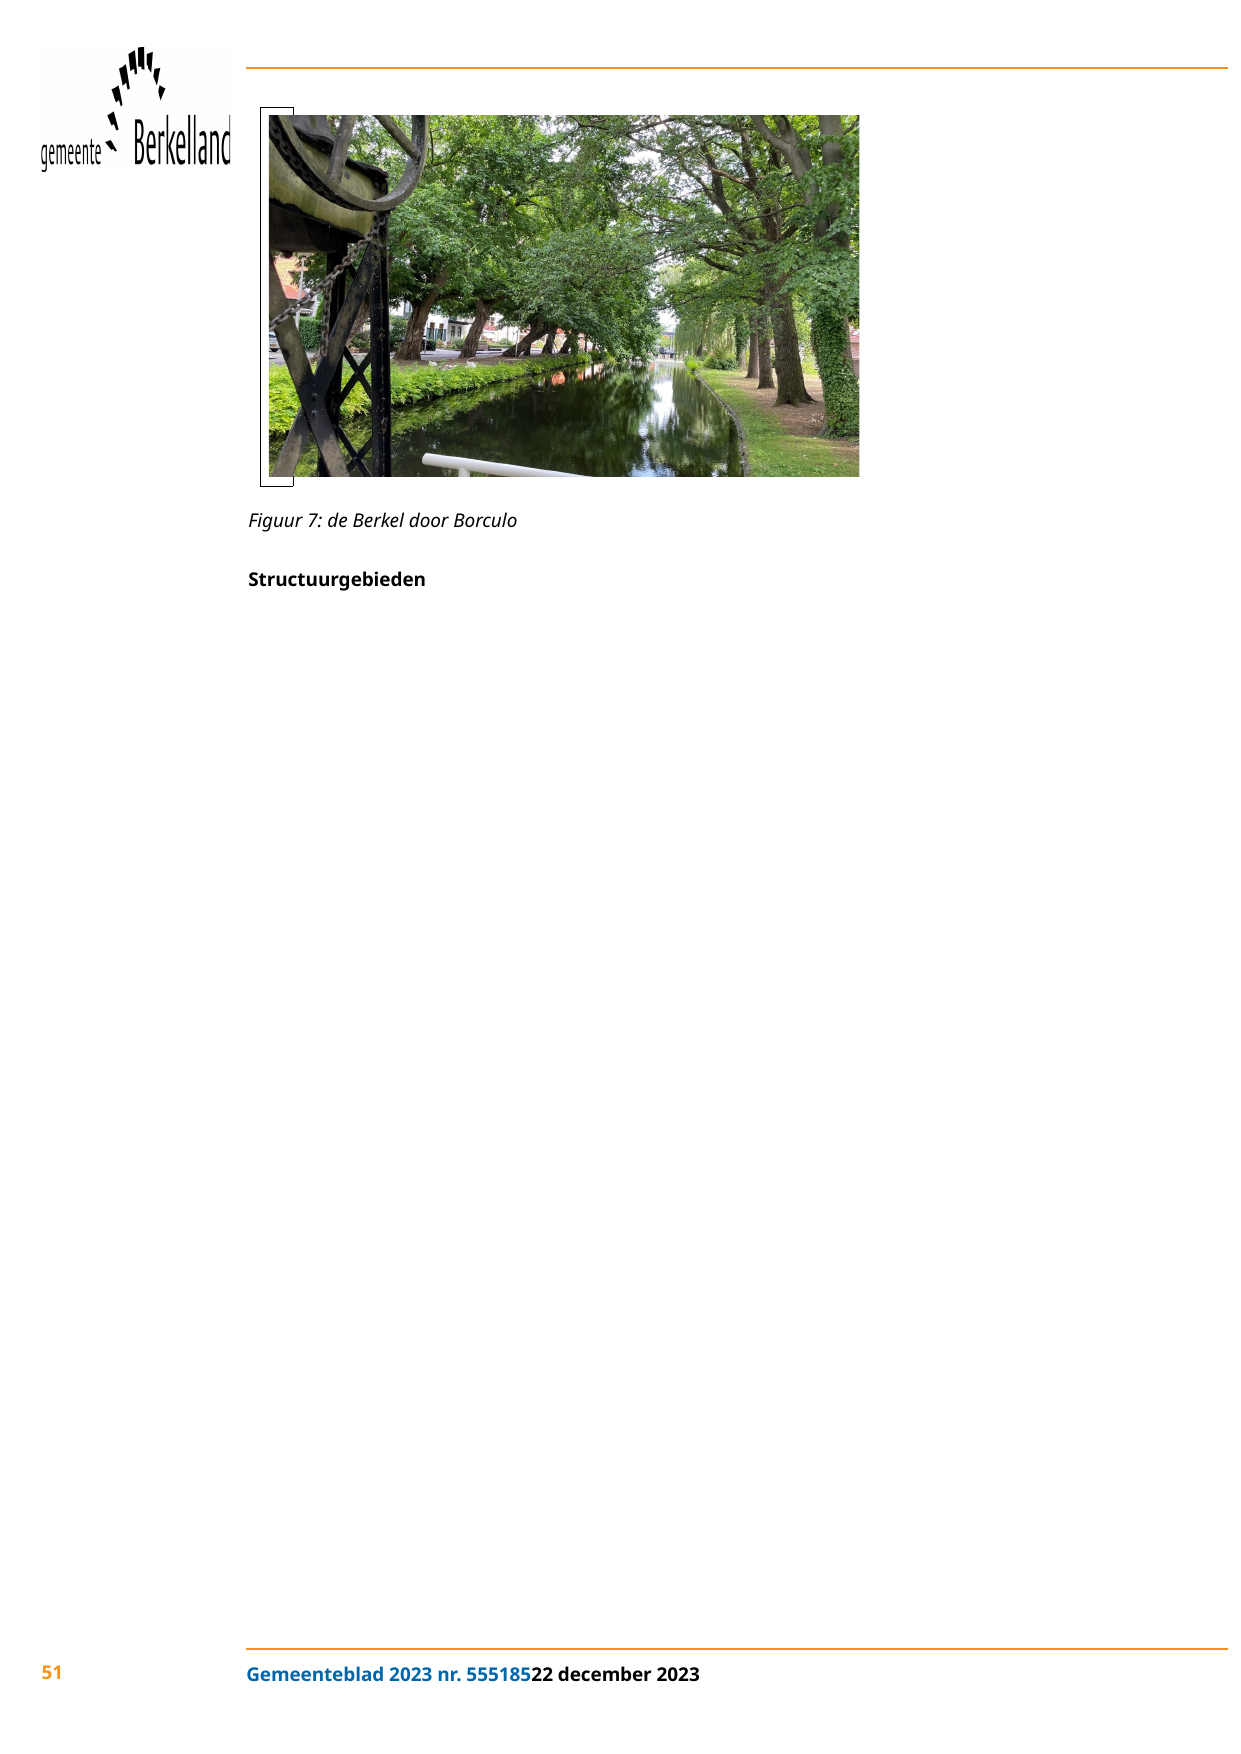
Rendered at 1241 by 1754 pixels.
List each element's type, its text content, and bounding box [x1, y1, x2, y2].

picture [268, 115, 860, 477]
text Figuur 7: de Berkel door Borculo [248, 507, 1152, 533]
text Structuurgebieden [248, 567, 1152, 592]
picture [41, 47, 231, 172]
